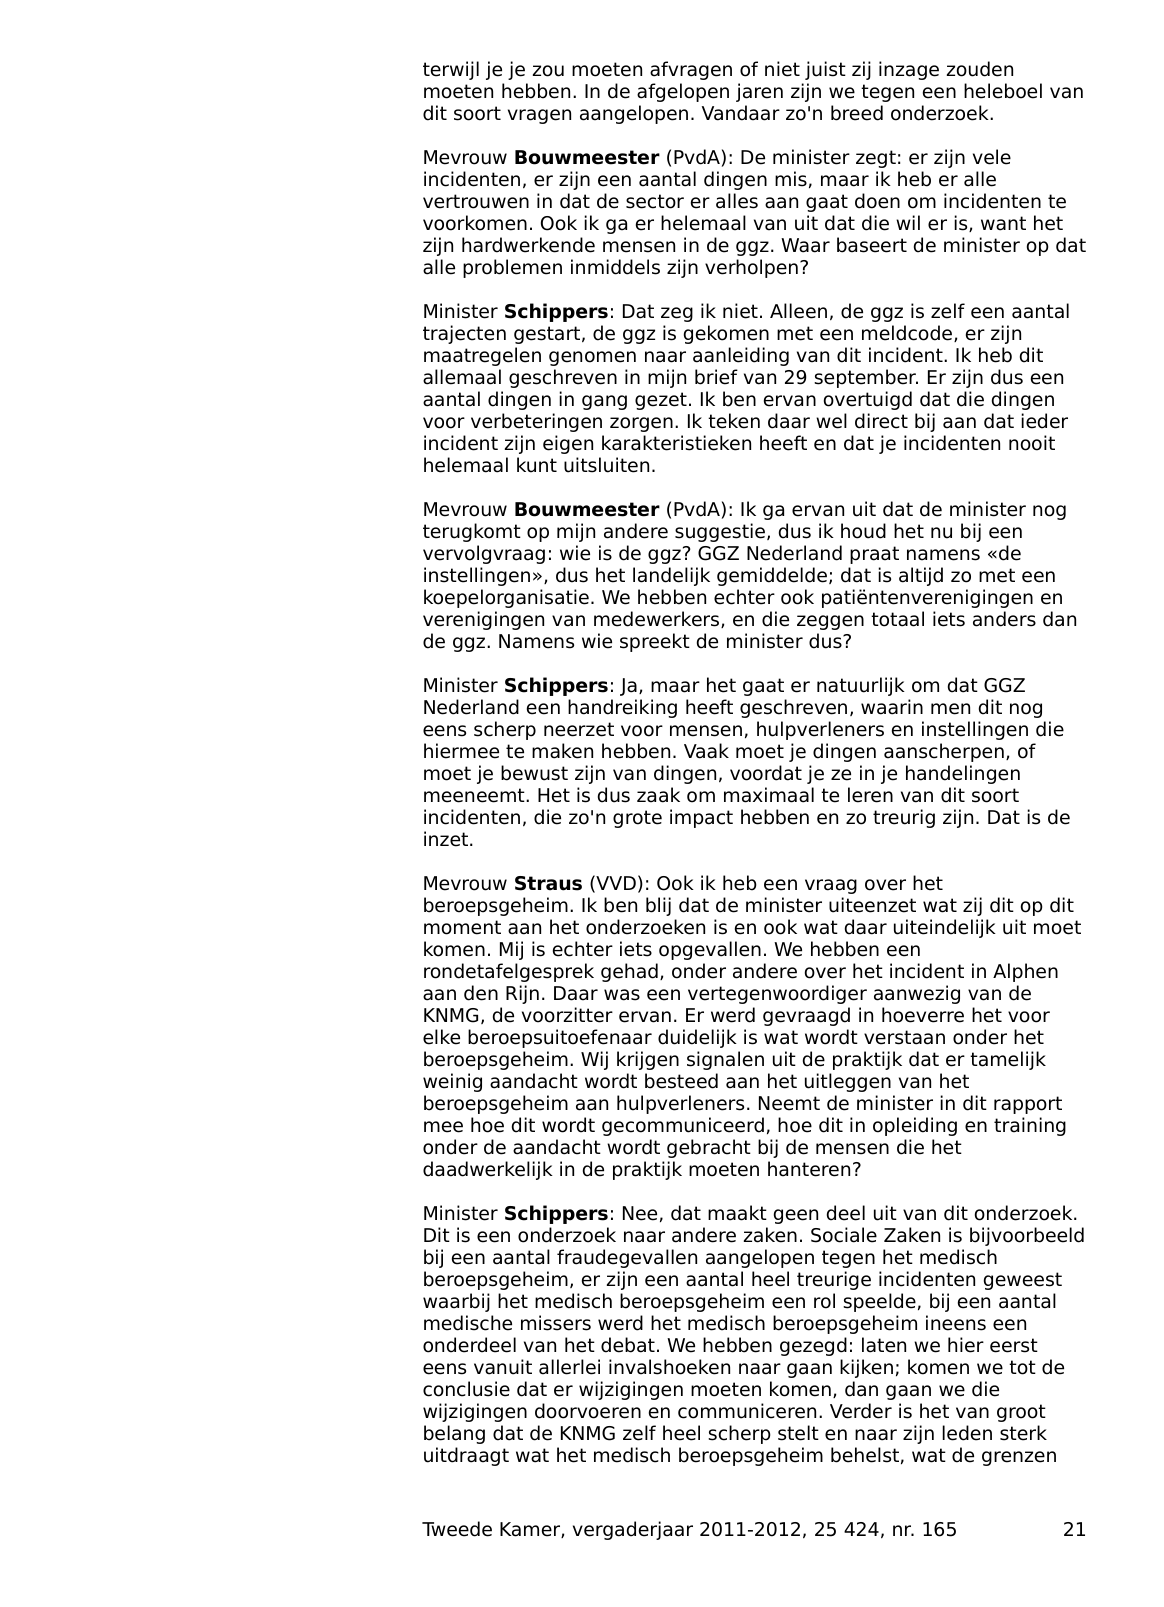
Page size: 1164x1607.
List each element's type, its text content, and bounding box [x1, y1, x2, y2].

text Mevrouw Bouwmeester (PvdA): Ik ga ervan uit dat de minister nog terugkomt op mijn andere suggestie, dus ik houd het nu bij een vervolgvraag: wie is de ggz? GGZ Nederland praat namens «de instellingen», dus het landelijk gemiddelde; dat is altijd zo met een koepelorganisatie. We hebben echter ook patiëntenverenigingen en verenigingen van medewerkers, en die zeggen totaal iets anders dan de ggz. Namens wie spreekt de minister dus? [422, 499, 1087, 653]
text Mevrouw Straus (VVD): Ook ik heb een vraag over het beroepsgeheim. Ik ben blij dat de minister uiteenzet wat zij dit op dit moment aan het onderzoeken is en ook wat daar uiteindelijk uit moet komen. Mij is echter iets opgevallen. We hebben een rondetafelgesprek gehad, onder andere over het incident in Alphen aan den Rijn. Daar was een vertegenwoordiger aanwezig van de KNMG, de voorzitter ervan. Er werd gevraagd in hoeverre het voor elke beroepsuitoefenaar duidelijk is wat wordt verstaan onder het beroepsgeheim. Wij krijgen signalen uit de praktijk dat er tamelijk weinig aandacht wordt besteed aan het uitleggen van het beroepsgeheim aan hulpverleners. Neemt de minister in dit rapport mee hoe dit wordt gecommuniceerd, hoe dit in opleiding en training onder de aandacht wordt gebracht bij de mensen die het daadwerkelijk in de praktijk moeten hanteren? [422, 873, 1087, 1181]
text Mevrouw Bouwmeester (PvdA): De minister zegt: er zijn vele incidenten, er zijn een aantal dingen mis, maar ik heb er alle vertrouwen in dat de sector er alles aan gaat doen om incidenten te voorkomen. Ook ik ga er helemaal van uit dat die wil er is, want het zijn hardwerkende mensen in de ggz. Waar baseert de minister op dat alle problemen inmiddels zijn verholpen? [422, 147, 1087, 279]
text Minister Schippers: Nee, dat maakt geen deel uit van dit onderzoek. Dit is een onderzoek naar andere zaken. Sociale Zaken is bijvoorbeeld bij een aantal fraudegevallen aangelopen tegen het medisch beroepsgeheim, er zijn een aantal heel treurige incidenten geweest waarbij het medisch beroepsgeheim een rol speelde, bij een aantal medische missers werd het medisch beroepsgeheim ineens een onderdeel van het debat. We hebben gezegd: laten we hier eerst eens vanuit allerlei invalshoeken naar gaan kijken; komen we tot de conclusie dat er wijzigingen moeten komen, dan gaan we die wijzigingen doorvoeren en communiceren. Verder is het van groot belang dat de KNMG zelf heel scherp stelt en naar zijn leden sterk uitdraagt wat het medisch beroepsgeheim behelst, wat de grenzen [422, 1203, 1087, 1467]
text Minister Schippers: Ja, maar het gaat er natuurlijk om dat GGZ Nederland een handreiking heeft geschreven, waarin men dit nog eens scherp neerzet voor mensen, hulpverleners en instellingen die hiermee te maken hebben. Vaak moet je dingen aanscherpen, of moet je bewust zijn van dingen, voordat je ze in je handelingen meeneemt. Het is dus zaak om maximaal te leren van dit soort incidenten, die zo'n grote impact hebben en zo treurig zijn. Dat is de inzet. [422, 675, 1087, 851]
text terwijl je je zou moeten afvragen of niet juist zij inzage zouden moeten hebben. In de afgelopen jaren zijn we tegen een heleboel van dit soort vragen aangelopen. Vandaar zo'n breed onderzoek. [422, 59, 1087, 125]
text Minister Schippers: Dat zeg ik niet. Alleen, de ggz is zelf een aantal trajecten gestart, de ggz is gekomen met een meldcode, er zijn maatregelen genomen naar aanleiding van dit incident. Ik heb dit allemaal geschreven in mijn brief van 29 september. Er zijn dus een aantal dingen in gang gezet. Ik ben ervan overtuigd dat die dingen voor verbeteringen zorgen. Ik teken daar wel direct bij aan dat ieder incident zijn eigen karakteristieken heeft en dat je incidenten nooit helemaal kunt uitsluiten. [422, 301, 1087, 477]
